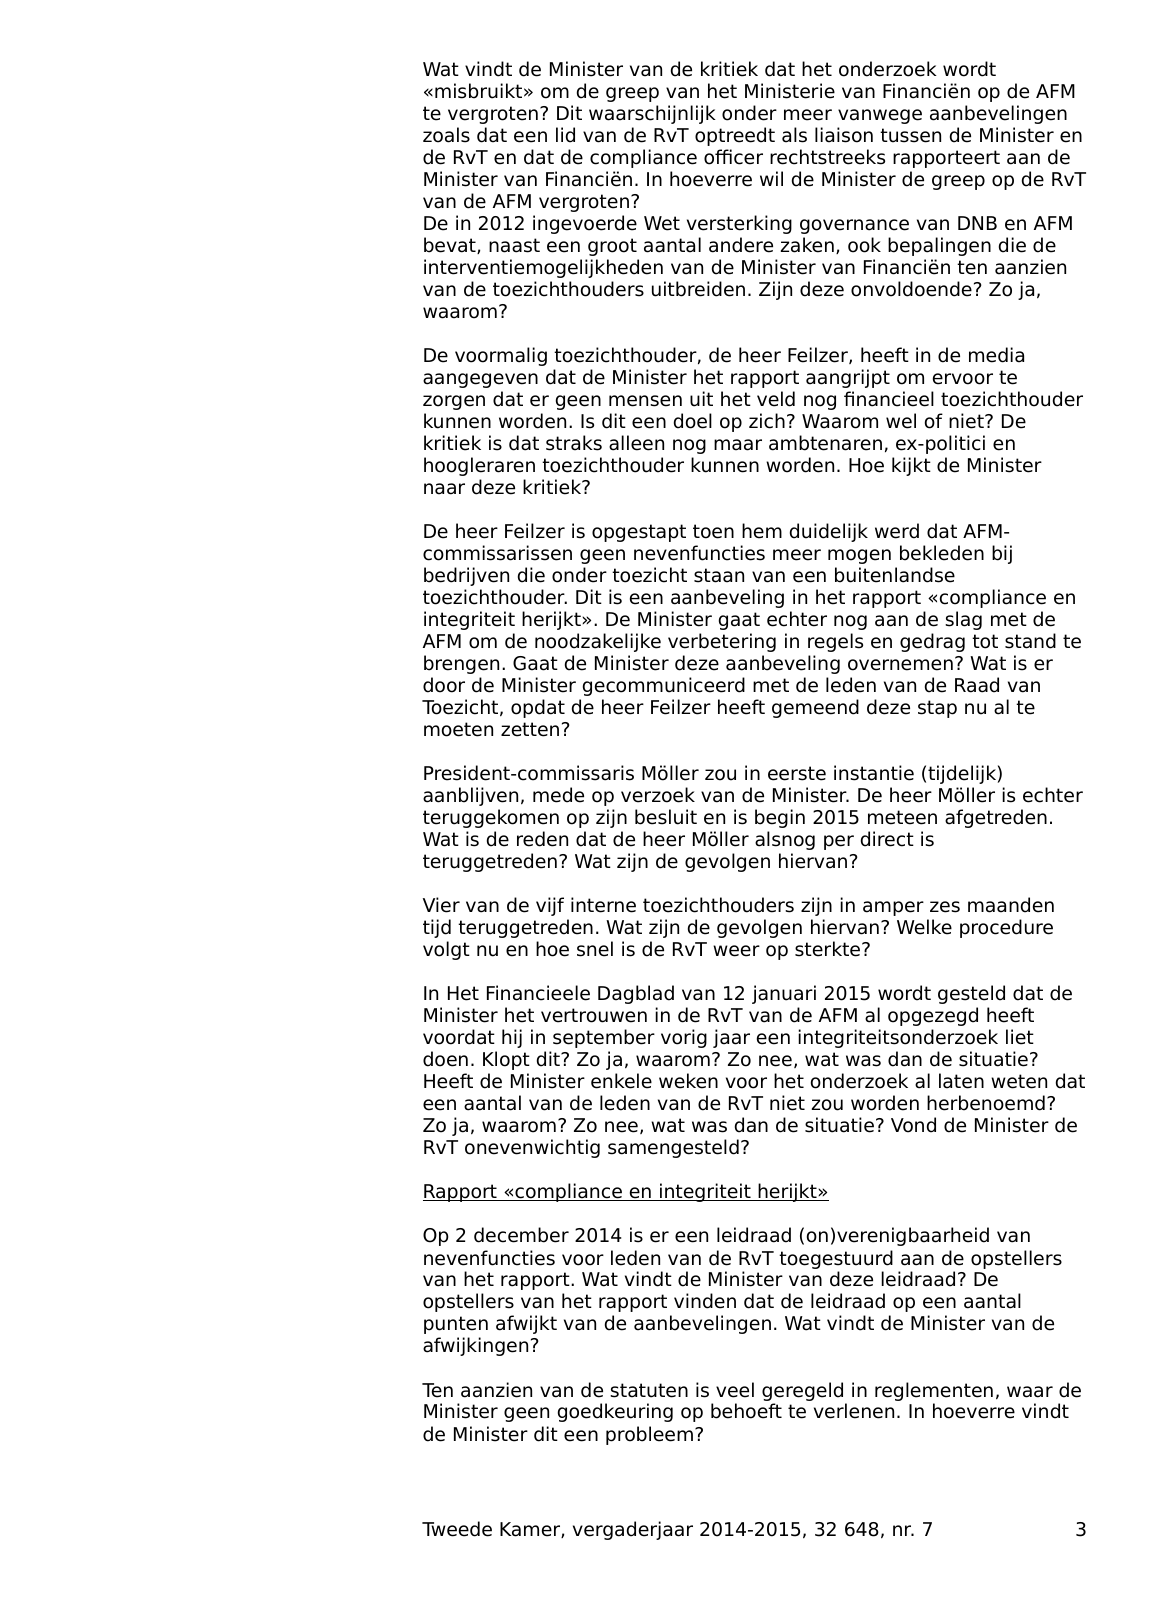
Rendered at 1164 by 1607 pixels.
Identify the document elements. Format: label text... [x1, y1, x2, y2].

text Vier van de vijf interne toezichthouders zijn in amper zes maanden tijd teruggetreden. Wat zijn de gevolgen hiervan? Welke procedure volgt nu en hoe snel is de RvT weer op sterkte? [422, 895, 1087, 961]
text In Het Financieele Dagblad van 12 januari 2015 wordt gesteld dat de Minister het vertrouwen in de RvT van de AFM al opgezegd heeft voordat hij in september vorig jaar een integriteitsonderzoek liet doen. Klopt dit? Zo ja, waarom? Zo nee, wat was dan de situatie? Heeft de Minister enkele weken voor het onderzoek al laten weten dat een aantal van de leden van de RvT niet zou worden herbenoemd? Zo ja, waarom? Zo nee, wat was dan de situatie? Vond de Minister de RvT onevenwichtig samengesteld? [422, 983, 1087, 1159]
subtitle Rapport «compliance en integriteit herijkt» [422, 1181, 1087, 1203]
text Ten aanzien van de statuten is veel geregeld in reglementen, waar de Minister geen goedkeuring op behoeft te verlenen. In hoeverre vindt de Minister dit een probleem? [422, 1379, 1087, 1445]
text De heer Feilzer is opgestapt toen hem duidelijk werd dat AFM-commissarissen geen nevenfuncties meer mogen bekleden bij bedrijven die onder toezicht staan van een buitenlandse toezichthouder. Dit is een aanbeveling in het rapport «compliance en integriteit herijkt». De Minister gaat echter nog aan de slag met de AFM om de noodzakelijke verbetering in regels en gedrag tot stand te brengen. Gaat de Minister deze aanbeveling overnemen? Wat is er door de Minister gecommuniceerd met de leden van de Raad van Toezicht, opdat de heer Feilzer heeft gemeend deze stap nu al te moeten zetten? [422, 521, 1087, 741]
text President-commissaris Möller zou in eerste instantie (tijdelijk) aanblijven, mede op verzoek van de Minister. De heer Möller is echter teruggekomen op zijn besluit en is begin 2015 meteen afgetreden. Wat is de reden dat de heer Möller alsnog per direct is teruggetreden? Wat zijn de gevolgen hiervan? [422, 763, 1087, 873]
text De voormalig toezichthouder, de heer Feilzer, heeft in de media aangegeven dat de Minister het rapport aangrijpt om ervoor te zorgen dat er geen mensen uit het veld nog financieel toezichthouder kunnen worden. Is dit een doel op zich? Waarom wel of niet? De kritiek is dat straks alleen nog maar ambtenaren, ex-politici en hoogleraren toezichthouder kunnen worden. Hoe kijkt de Minister naar deze kritiek? [422, 345, 1087, 499]
text Op 2 december 2014 is er een leidraad (on)verenigbaarheid van nevenfuncties voor leden van de RvT toegestuurd aan de opstellers van het rapport. Wat vindt de Minister van deze leidraad? De opstellers van het rapport vinden dat de leidraad op een aantal punten afwijkt van de aanbevelingen. Wat vindt de Minister van de afwijkingen? [422, 1225, 1087, 1357]
text Wat vindt de Minister van de kritiek dat het onderzoek wordt «misbruikt» om de greep van het Ministerie van Financiën op de AFM te vergroten? Dit waarschijnlijk onder meer vanwege aanbevelingen zoals dat een lid van de RvT optreedt als liaison tussen de Minister en de RvT en dat de compliance officer rechtstreeks rapporteert aan de Minister van Financiën. In hoeverre wil de Minister de greep op de RvT van de AFM vergroten? [422, 59, 1087, 213]
text De in 2012 ingevoerde Wet versterking governance van DNB en AFM bevat, naast een groot aantal andere zaken, ook bepalingen die de interventiemogelijkheden van de Minister van Financiën ten aanzien van de toezichthouders uitbreiden. Zijn deze onvoldoende? Zo ja, waarom? [422, 213, 1087, 323]
